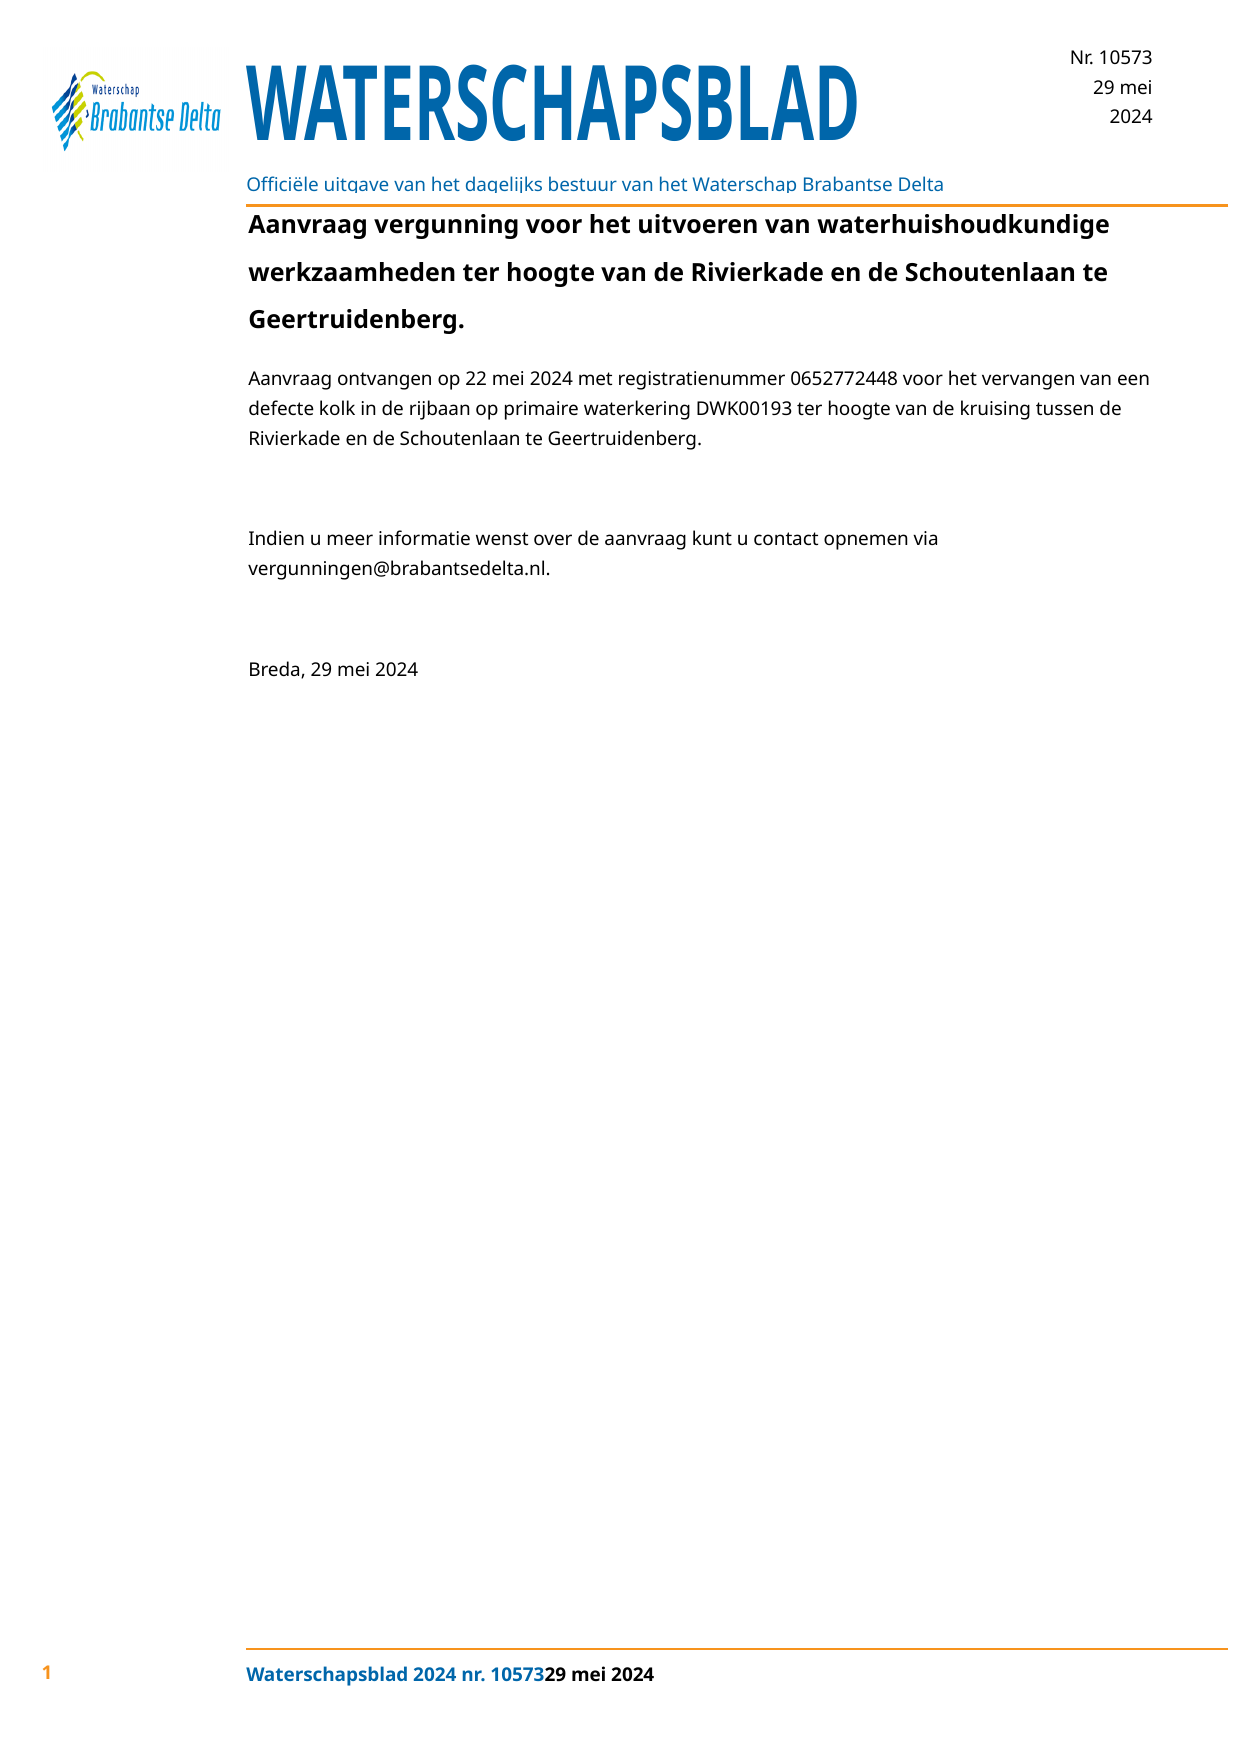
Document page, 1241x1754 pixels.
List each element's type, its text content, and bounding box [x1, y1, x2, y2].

picture [41, 47, 231, 172]
text Aanvraag ontvangen op 22 mei 2024 met registratienummer 0652772448 voor het vervangen van een defecte kolk in de rijbaan op primaire waterkering DWK00193 ter hoogte van de kruising tussen de Rivierkade en de Schoutenlaan te Geertruidenberg. [248, 366, 1152, 450]
text Aanvraag vergunning voor het uitvoeren van waterhuishoudkundige werkzaamheden ter hoogte van de Rivierkade en de Schoutenlaan te Geertruidenberg. [248, 207, 1152, 336]
text Breda, 29 mei 2024 [248, 656, 1152, 682]
text Indien u meer informatie wenst over de aanvraag kunt u contact opnemen via vergunningen@brabantsedelta.nl. [248, 526, 1152, 581]
